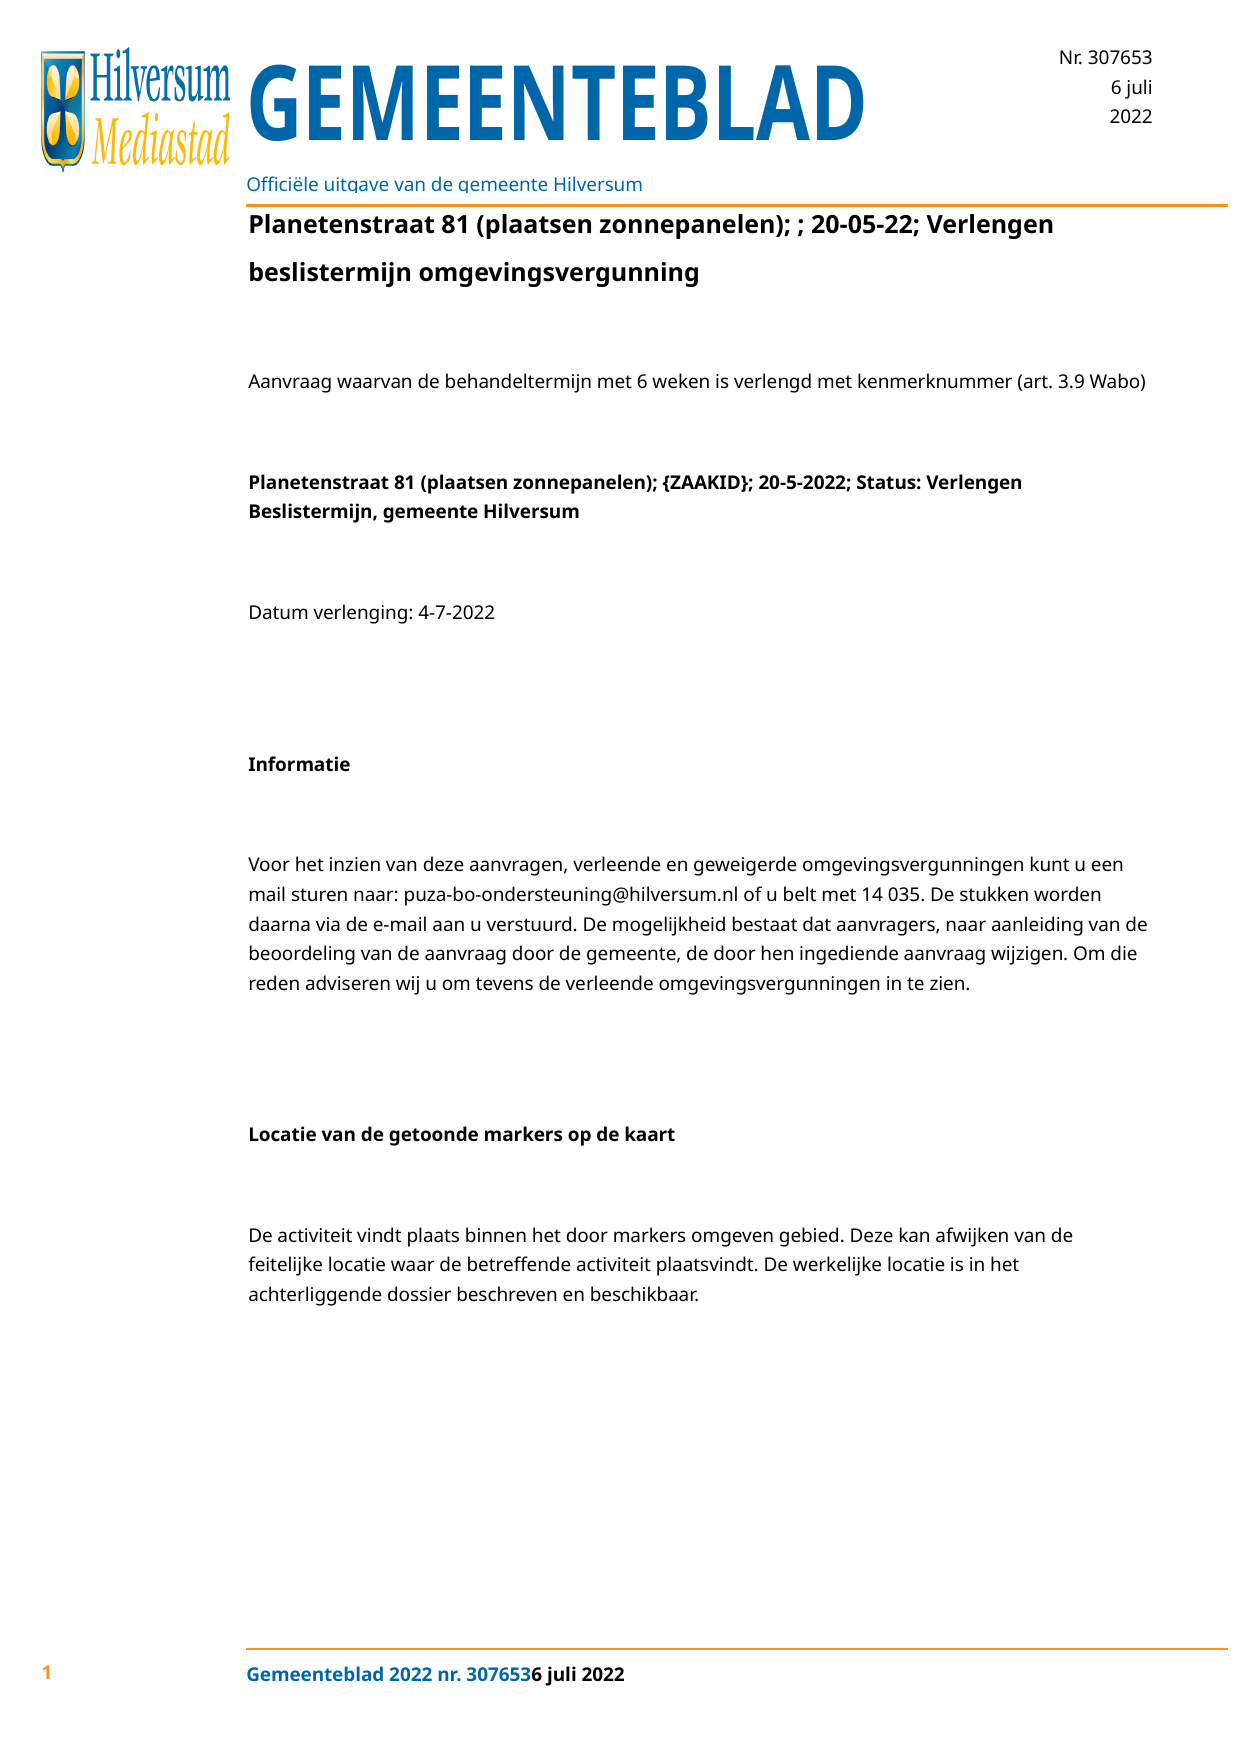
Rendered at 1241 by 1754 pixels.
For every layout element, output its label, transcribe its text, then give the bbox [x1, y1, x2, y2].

text Planetenstraat 81 (plaatsen zonnepanelen); {ZAAKID}; 20-5-2022; Status: Verlengen Beslistermijn, gemeente Hilversum [248, 469, 1152, 524]
text Voor het inzien van deze aanvragen, verleende en geweigerde omgevingsvergunningen kunt u een mail sturen naar: puza-bo-ondersteuning@hilversum.nl of u belt met 14 035. De stukken worden daarna via de e-mail aan u verstuurd. De mogelijkheid bestaat dat aanvragers, naar aanleiding van de beoordeling van de aanvraag door de gemeente, de door hen ingediende aanvraag wijzigen. Om die reden adviseren wij u om tevens de verleende omgevingsvergunningen in te zien. [248, 852, 1152, 996]
text Datum verlenging: 4-7-2022 [248, 599, 1152, 625]
text Aanvraag waarvan de behandeltermijn met 6 weken is verlengd met kenmerknummer (art. 3.9 Wabo) [248, 368, 1152, 394]
text Informatie [248, 751, 1152, 777]
text Locatie van de getoonde markers op de kaart [248, 1121, 1152, 1147]
text De activiteit vindt plaats binnen het door markers omgeven gebied. Deze kan afwijken van de feitelijke locatie waar de betreffende activiteit plaatsvindt. De werkelijke locatie is in het achterliggende dossier beschreven en beschikbaar. [248, 1222, 1152, 1307]
picture [41, 47, 231, 172]
text Planetenstraat 81 (plaatsen zonnepanelen); ; 20-05-22; Verlengen beslistermijn omgevingsvergunning [248, 207, 1152, 288]
